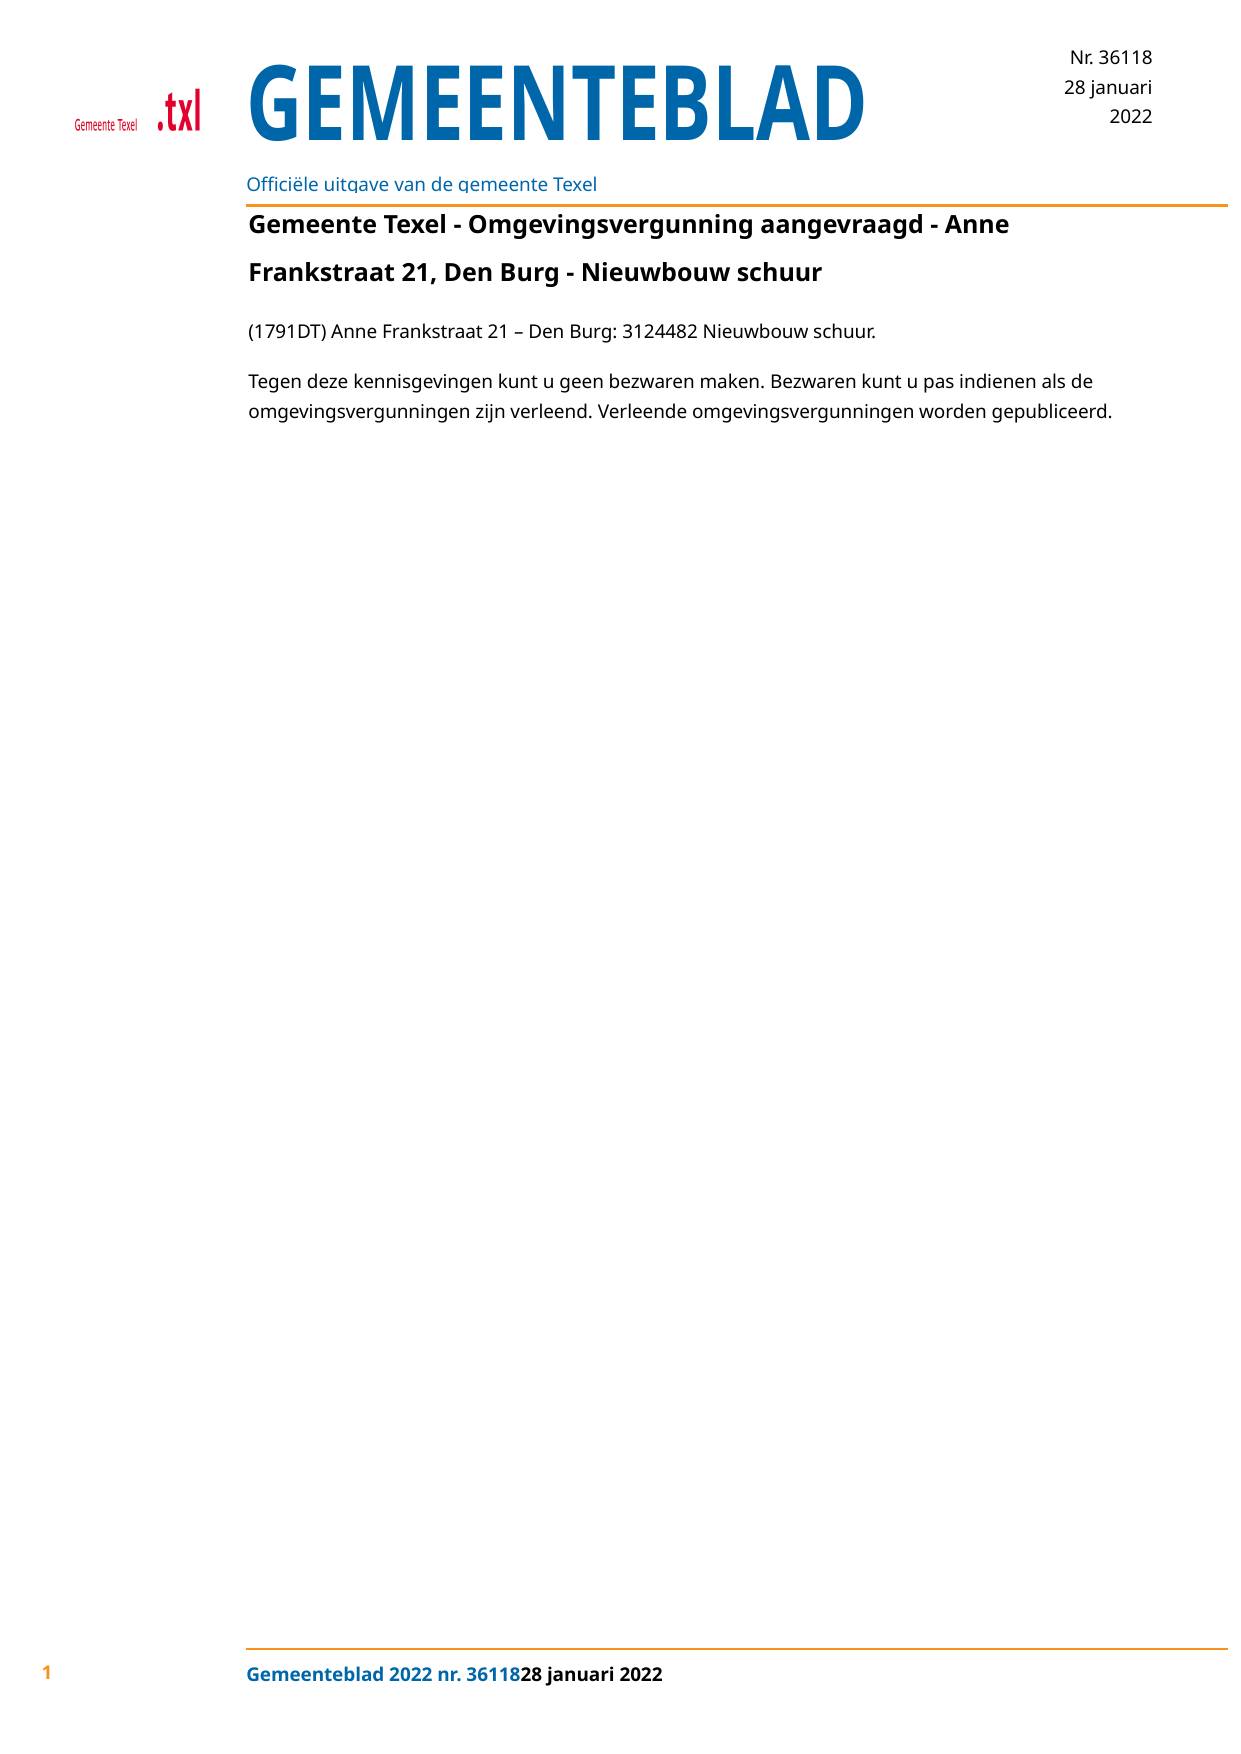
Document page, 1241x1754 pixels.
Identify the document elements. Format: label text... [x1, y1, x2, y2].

text Gemeente Texel - Omgevingsvergunning aangevraagd - Anne Frankstraat 21, Den Burg - Nieuwbouw schuur [248, 207, 1152, 288]
picture [41, 47, 231, 172]
text Tegen deze kennisgevingen kunt u geen bezwaren maken. Bezwaren kunt u pas indienen als de omgevingsvergunningen zijn verleend. Verleende omgevingsvergunningen worden gepubliceerd. [248, 368, 1152, 424]
text (1791DT) Anne Frankstraat 21 – Den Burg: 3124482 Nieuwbouw schuur. [248, 318, 1152, 344]
